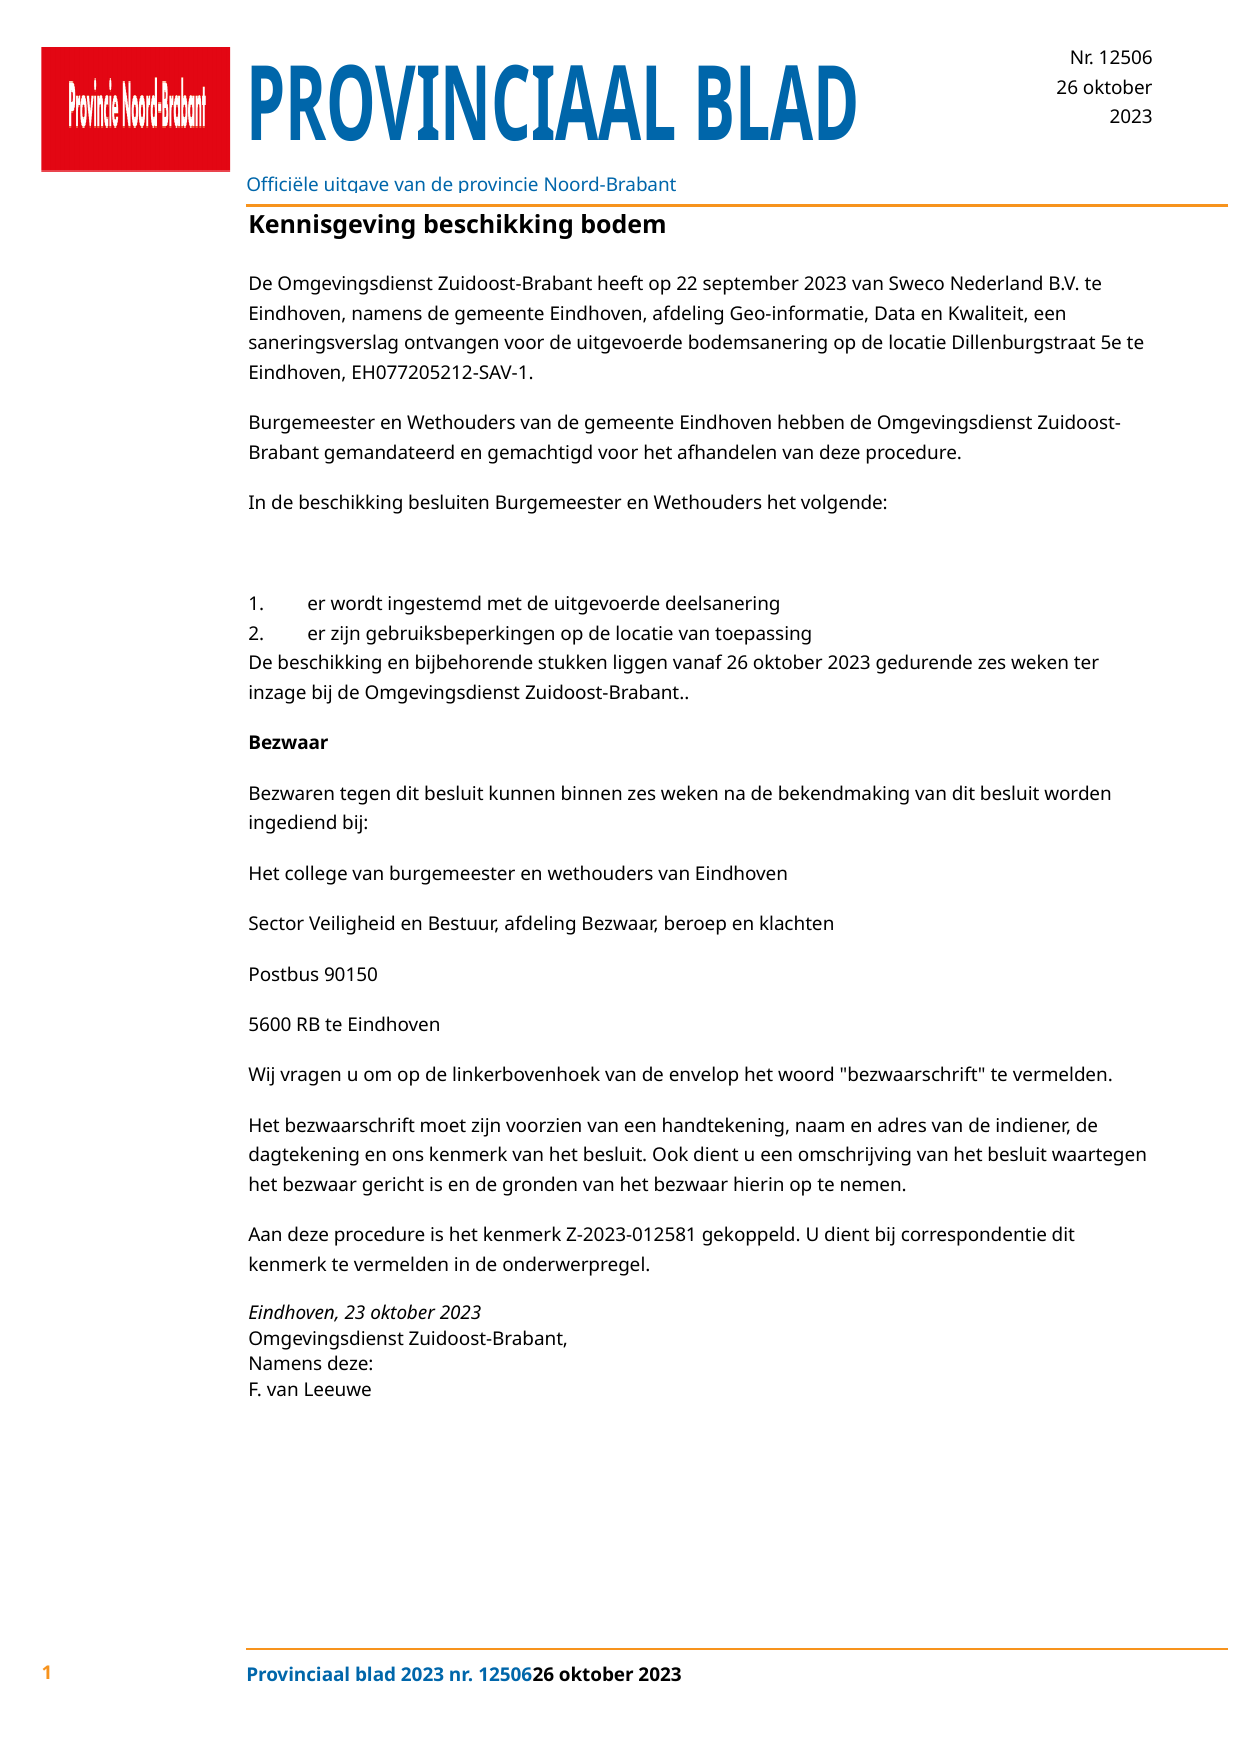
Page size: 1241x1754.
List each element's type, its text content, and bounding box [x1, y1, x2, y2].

text Kennisgeving beschikking bodem [248, 207, 1152, 241]
text Het bezwaarschrift moet zijn voorzien van een handtekening, naam en adres van de indiener, de dagtekening en ons kenmerk van het besluit. Ook dient u een omschrijving van het besluit waartegen het bezwaar gericht is en de gronden van het bezwaar hierin op te nemen. [248, 1112, 1152, 1197]
text De beschikking en bijbehorende stukken liggen vanaf 26 oktober 2023 gedurende zes weken ter inzage bij de Omgevingsdienst Zuidoost-Brabant.. [248, 649, 1152, 705]
text In de beschikking besluiten Burgemeester en Wethouders het volgende: [248, 489, 1152, 515]
text Aan deze procedure is het kenmerk Z-2023-012581 gekoppeld. U dient bij correspondentie dit kenmerk te vermelden in de onderwerpregel. [248, 1222, 1152, 1277]
text Namens deze: [248, 1350, 1152, 1376]
text Het college van burgemeester en wethouders van Eindhoven [248, 860, 1152, 886]
text Sector Veiligheid en Bestuur, afdeling Bezwaar, beroep en klachten [248, 910, 1152, 936]
picture [41, 47, 231, 172]
text Eindhoven, 23 oktober 2023 [248, 1299, 1152, 1325]
text Wij vragen u om op de linkerbovenhoek van de envelop het woord "bezwaarschrift" te vermelden. [248, 1062, 1152, 1087]
text Bezwaar [248, 729, 1152, 755]
text Omgevingsdienst Zuidoost-Brabant, [248, 1325, 1152, 1350]
text Bezwaren tegen dit besluit kunnen binnen zes weken na de bekendmaking van dit besluit worden ingediend bij: [248, 780, 1152, 835]
text Postbus 90150 [248, 961, 1152, 986]
text F. van Leeuwe [248, 1376, 1152, 1402]
text 5600 RB te Eindhoven [248, 1011, 1152, 1037]
text De Omgevingsdienst Zuidoost-Brabant heeft op 22 september 2023 van Sweco Nederland B.V. te Eindhoven, namens de gemeente Eindhoven, afdeling Geo-informatie, Data en Kwaliteit, een saneringsverslag ontvangen voor de uitgevoerde bodemsanering op de locatie Dillenburgstraat 5e te Eindhoven, EH077205212-SAV-1. [248, 270, 1152, 385]
text Burgemeester en Wethouders van de gemeente Eindhoven hebben de Omgevingsdienst Zuidoost-Brabant gemandateerd en gemachtigd voor het afhandelen van deze procedure. [248, 409, 1152, 465]
list er wordt ingestemd met de uitgevoerde deelsanering [248, 590, 1152, 616]
list er zijn gebruiksbeperkingen op de locatie van toepassing [248, 620, 1152, 646]
